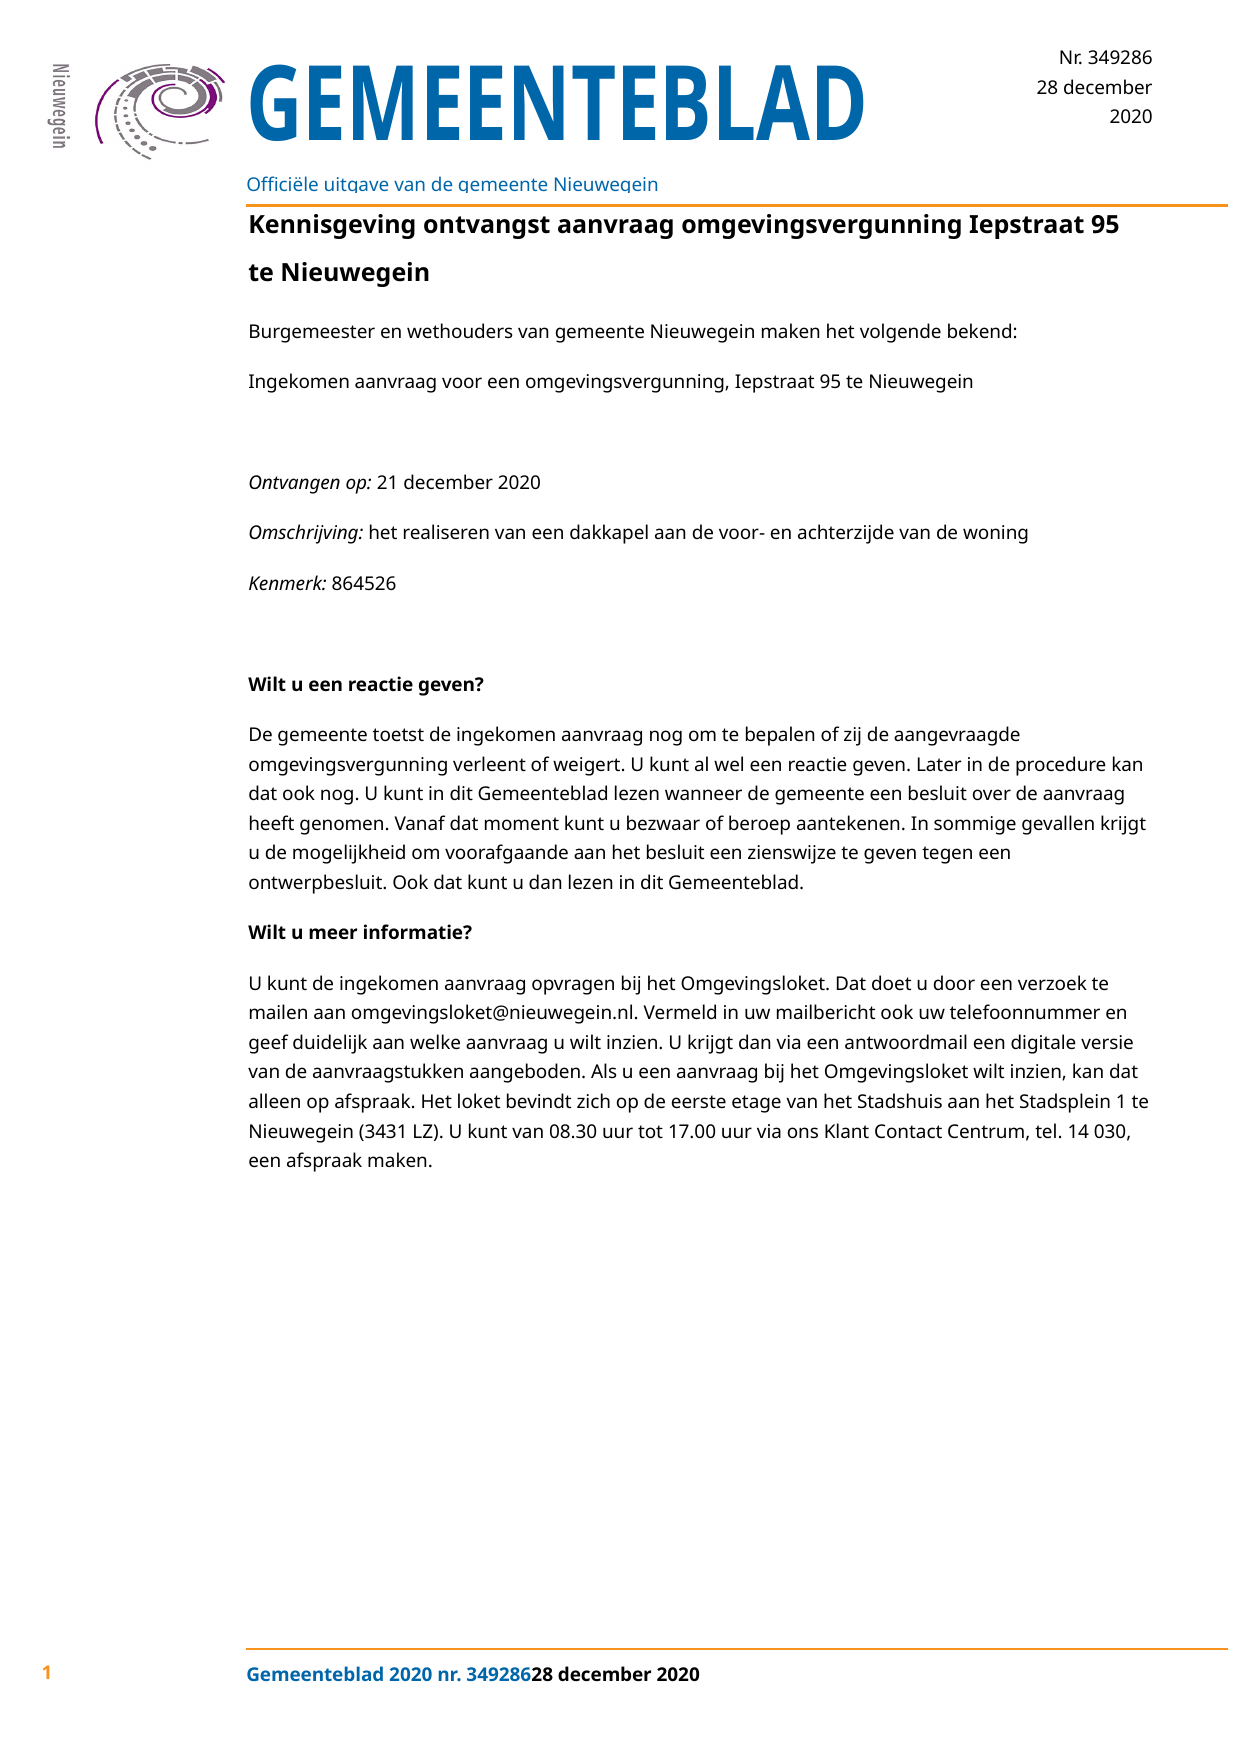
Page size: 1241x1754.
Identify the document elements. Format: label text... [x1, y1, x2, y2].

text Kenmerk: 864526 [248, 570, 1152, 596]
text Ontvangen op: 21 december 2020 [248, 469, 1152, 495]
text Omschrijving: het realiseren van een dakkapel aan de voor- en achterzijde van de woning [248, 519, 1152, 545]
text De gemeente toetst de ingekomen aanvraag nog om te bepalen of zij de aangevraagde omgevingsvergunning verleent of weigert. U kunt al wel een reactie geven. Later in de procedure kan dat ook nog. U kunt in dit Gemeenteblad lezen wanneer de gemeente een besluit over de aanvraag heeft genomen. Vanaf dat moment kunt u bezwaar of beroep aantekenen. In sommige gevallen krijgt u de mogelijkheid om voorafgaande aan het besluit een zienswijze te geven tegen een ontwerpbesluit. Ook dat kunt u dan lezen in dit Gemeenteblad. [248, 721, 1152, 895]
text Burgemeester en wethouders van gemeente Nieuwegein maken het volgende bekend: [248, 318, 1152, 344]
text U kunt de ingekomen aanvraag opvragen bij het Omgevingsloket. Dat doet u door een verzoek te mailen aan omgevingsloket@nieuwegein.nl. Vermeld in uw mailbericht ook uw telefoonnummer en geef duidelijk aan welke aanvraag u wilt inzien. U krijgt dan via een antwoordmail een digitale versie van de aanvraagstukken aangeboden. Als u een aanvraag bij het Omgevingsloket wilt inzien, kan dat alleen op afspraak. Het loket bevindt zich op de eerste etage van het Stadshuis aan het Stadsplein 1 te Nieuwegein (3431 LZ). U kunt van 08.30 uur tot 17.00 uur via ons Klant Contact Centrum, tel. 14 030, een afspraak maken. [248, 970, 1152, 1173]
text Ingekomen aanvraag voor een omgevingsvergunning, Iepstraat 95 te Nieuwegein [248, 368, 1152, 394]
picture [41, 47, 231, 172]
text Wilt u meer informatie? [248, 919, 1152, 945]
text Kennisgeving ontvangst aanvraag omgevingsvergunning Iepstraat 95 te Nieuwegein [248, 207, 1152, 288]
text Wilt u een reactie geven? [248, 671, 1152, 697]
